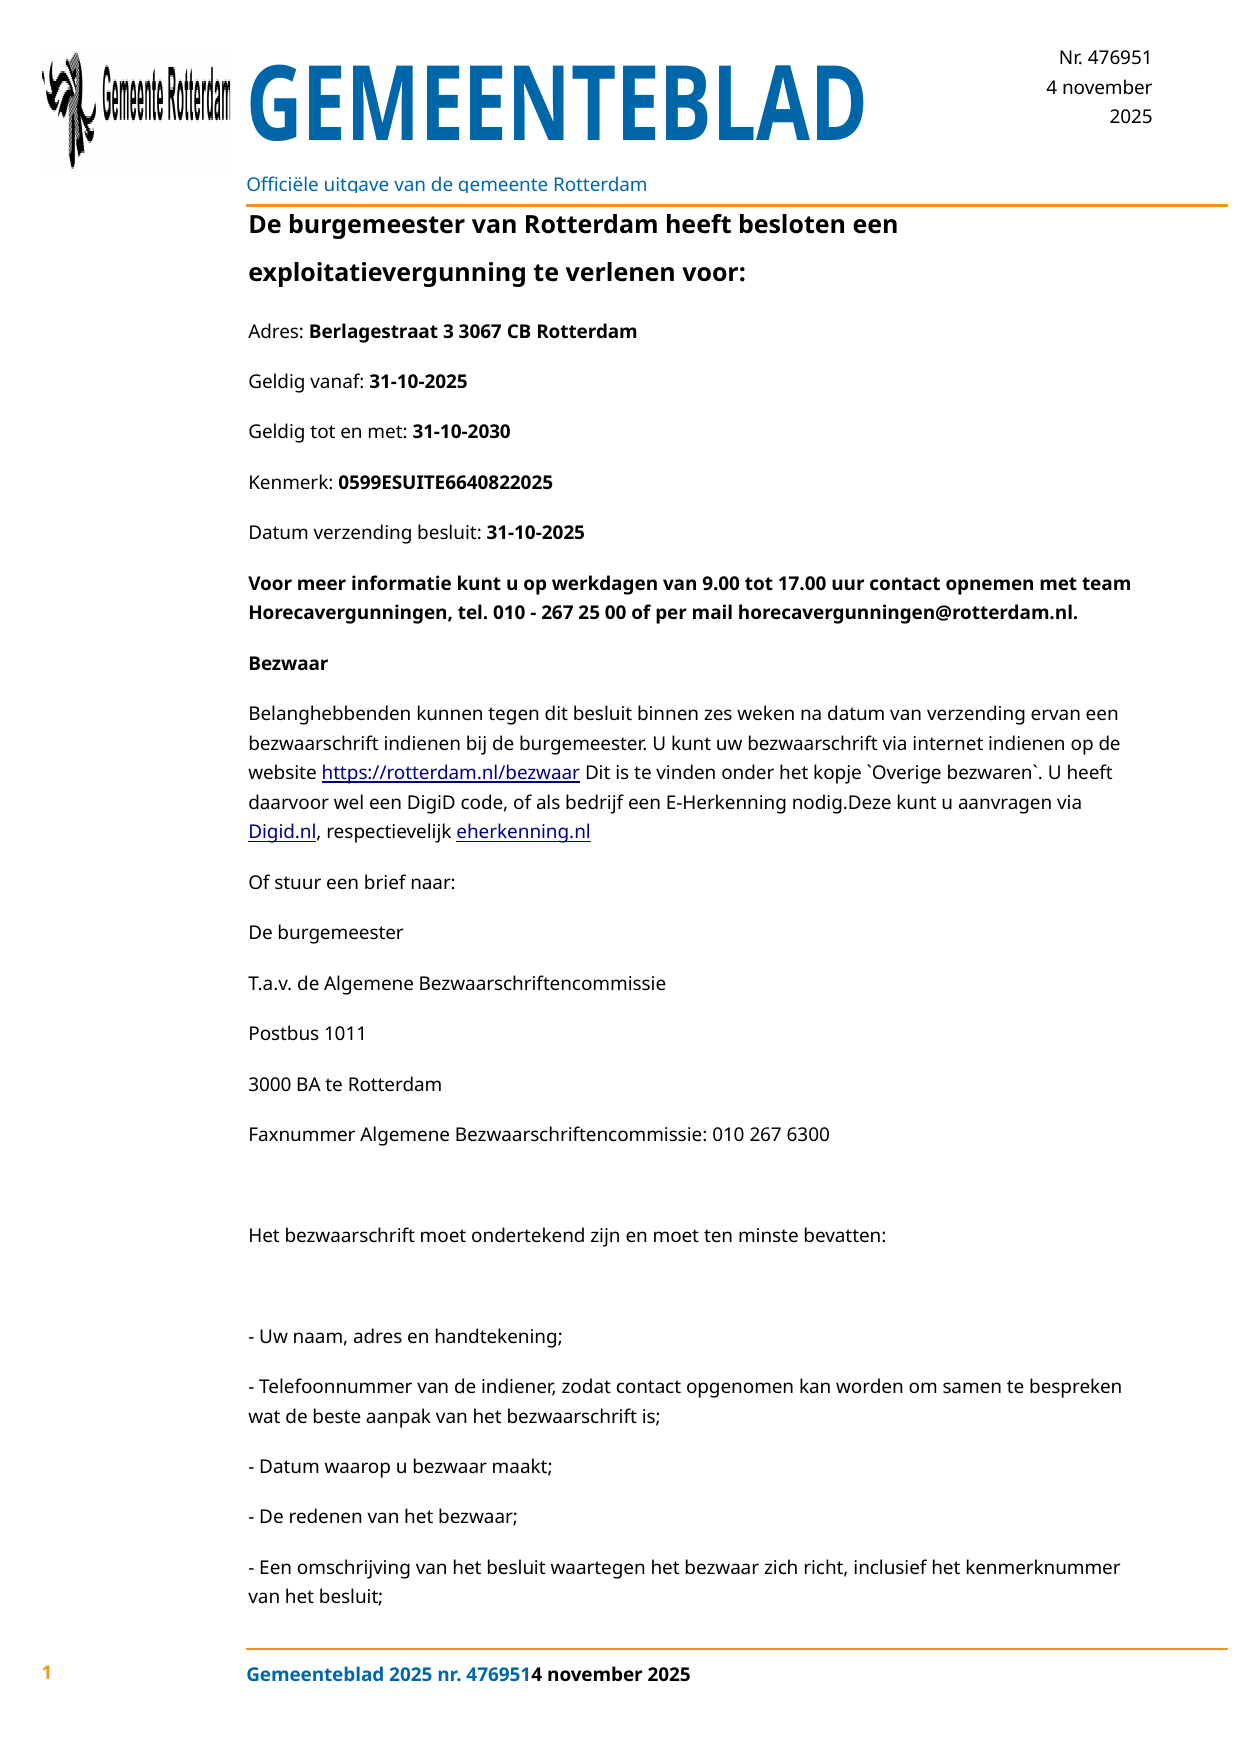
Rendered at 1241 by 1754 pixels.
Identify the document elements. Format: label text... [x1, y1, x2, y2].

text Postbus 1011 [248, 1020, 1152, 1046]
text Het bezwaarschrift moet ondertekend zijn en moet ten minste bevatten: [248, 1222, 1152, 1248]
text De burgemeester [248, 919, 1152, 945]
text Belanghebbenden kunnen tegen dit besluit binnen zes weken na datum van verzending ervan een bezwaarschrift indienen bij de burgemeester. U kunt uw bezwaarschrift via internet indienen op de website https://rotterdam.nl/bezwaar Dit is te vinden onder het kopje `Overige bezwaren`. U heeft daarvoor wel een DigiD code, of als bedrijf een E-Herkenning nodig.Deze kunt u aanvragen via Digid.nl, respectievelijk eherkenning.nl [248, 700, 1152, 844]
text Voor meer informatie kunt u op werkdagen van 9.00 tot 17.00 uur contact opnemen met team Horecavergunningen, tel. 010 - 267 25 00 of per mail horecavergunningen@rotterdam.nl. [248, 570, 1152, 625]
text De burgemeester van Rotterdam heeft besloten een exploitatievergunning te verlenen voor: [248, 207, 1152, 288]
text - Datum waarop u bezwaar maakt; [248, 1453, 1152, 1479]
text Faxnummer Algemene Bezwaarschriftencommissie: 010 267 6300 [248, 1121, 1152, 1147]
text - Uw naam, adres en handtekening; [248, 1323, 1152, 1349]
picture [41, 47, 231, 172]
text Of stuur een brief naar: [248, 869, 1152, 895]
text Datum verzending besluit: 31-10-2025 [248, 519, 1152, 545]
text - Telefoonnummer van de indiener, zodat contact opgenomen kan worden om samen te bespreken wat de beste aanpak van het bezwaarschrift is; [248, 1373, 1152, 1429]
text - Een omschrijving van het besluit waartegen het bezwaar zich richt, inclusief het kenmerknummer van het besluit; [248, 1554, 1152, 1609]
text T.a.v. de Algemene Bezwaarschriftencommissie [248, 970, 1152, 996]
text Geldig vanaf: 31-10-2025 [248, 368, 1152, 394]
text Bezwaar [248, 650, 1152, 676]
text Adres: Berlagestraat 3 3067 CB Rotterdam [248, 318, 1152, 344]
text 3000 BA te Rotterdam [248, 1071, 1152, 1097]
text Geldig tot en met: 31-10-2030 [248, 419, 1152, 444]
text Kenmerk: 0599ESUITE6640822025 [248, 469, 1152, 495]
text - De redenen van het bezwaar; [248, 1504, 1152, 1529]
